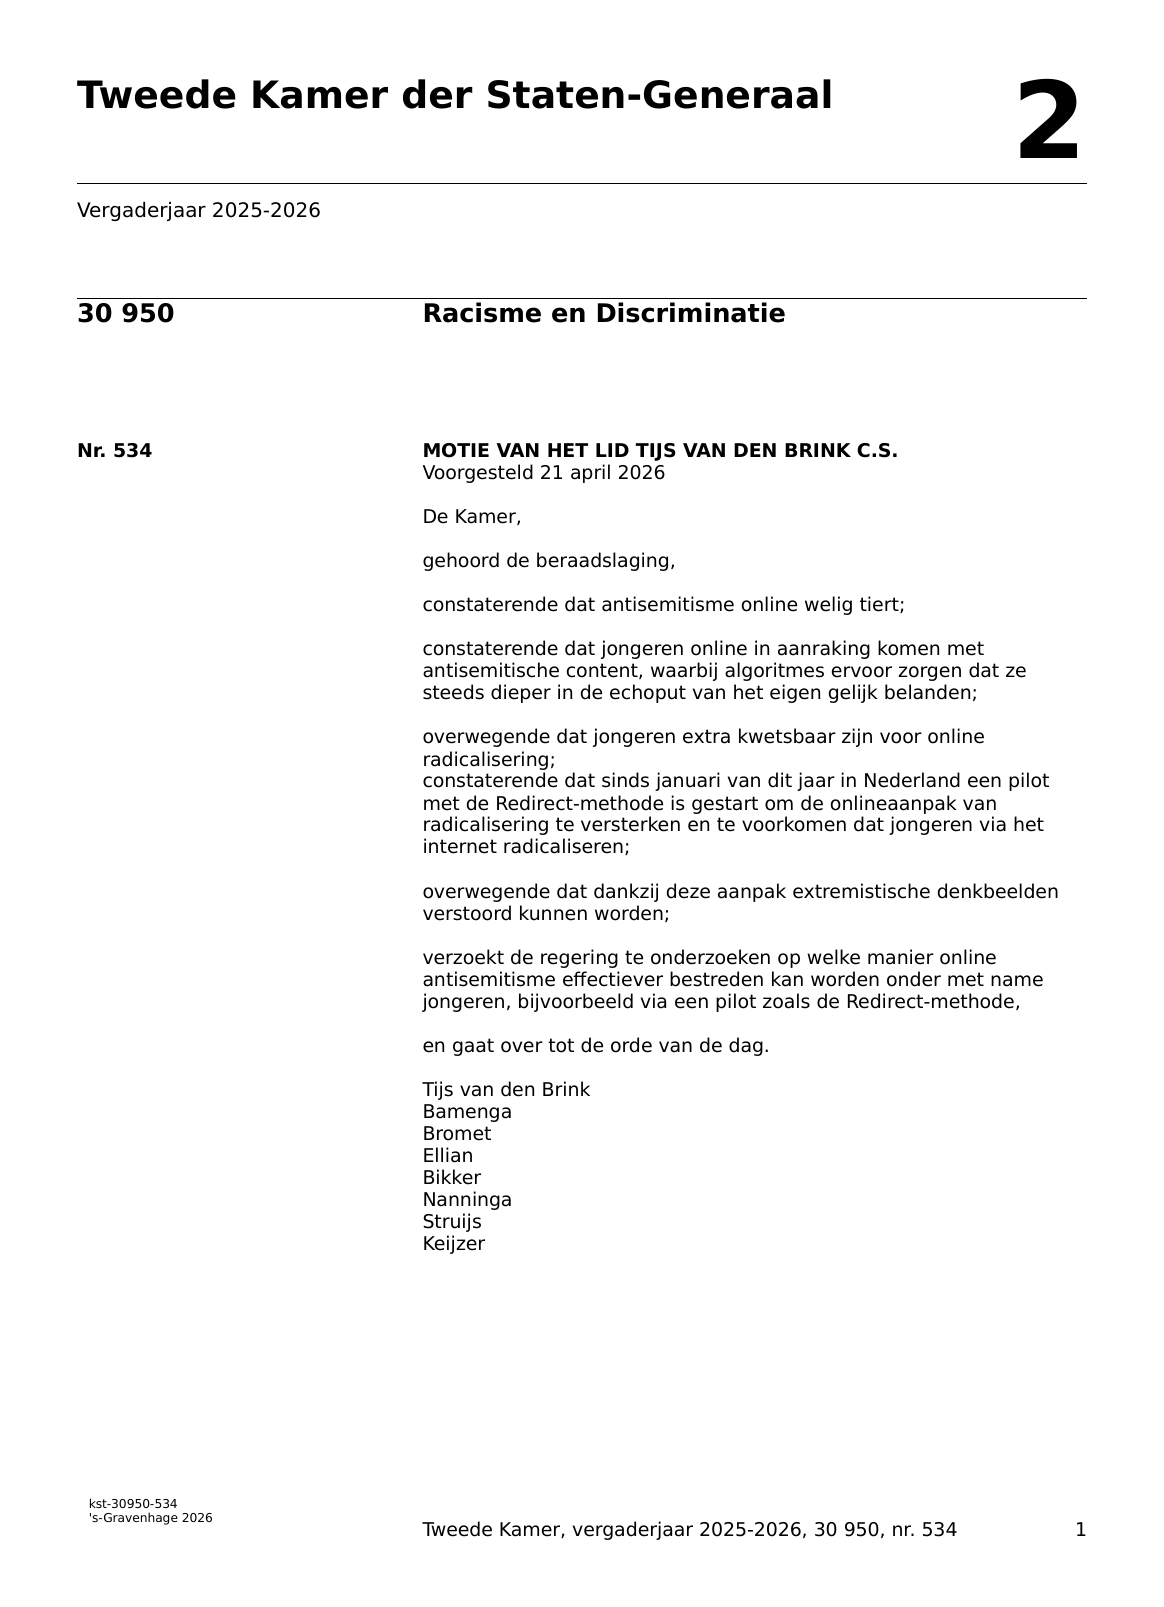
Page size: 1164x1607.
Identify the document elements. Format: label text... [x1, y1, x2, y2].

text Struijs [422, 1211, 1087, 1233]
subtitle 30 950 Racisme en Discriminatie [77, 299, 1087, 329]
text overwegende dat jongeren extra kwetsbaar zijn voor online radicalisering; [422, 726, 1087, 770]
text verzoekt de regering te onderzoeken op welke manier online antisemitisme effectiever bestreden kan worden onder met name jongeren, bijvoorbeeld via een pilot zoals de Redirect-methode, [422, 947, 1087, 1013]
text Bromet [422, 1123, 1087, 1145]
text constaterende dat sinds januari van dit jaar in Nederland een pilot met de Redirect-methode is gestart om de onlineaanpak van radicalisering te versterken en te voorkomen dat jongeren via het internet radicaliseren; [422, 770, 1087, 858]
text overwegende dat dankzij deze aanpak extremistische denkbeelden verstoord kunnen worden; [422, 881, 1087, 924]
text Nanninga [422, 1189, 1087, 1211]
text constaterende dat jongeren online in aanraking komen met antisemitische content, waarbij algoritmes ervoor zorgen dat ze steeds dieper in de echoput van het eigen gelijk belanden; [422, 638, 1087, 704]
text De Kamer, [422, 506, 1087, 528]
subtitle Nr. 534 MOTIE VAN HET LID TIJS VAN DEN BRINK C.S. [77, 440, 1087, 462]
text Bikker [422, 1167, 1087, 1189]
table_header Tweede Kamer der Staten-Generaal [77, 59, 886, 183]
text Keijzer [422, 1233, 1087, 1255]
table_cell Vergaderjaar 2025-2026 [77, 184, 1087, 298]
text Voorgesteld 21 april 2026 [422, 462, 1087, 484]
text Tijs van den Brink [422, 1079, 1087, 1101]
text en gaat over tot de orde van de dag. [422, 1035, 1087, 1057]
text Bamenga [422, 1101, 1087, 1123]
text Ellian [422, 1145, 1087, 1167]
text gehoord de beraadslaging, [422, 550, 1087, 572]
text 's-Gravenhage 2026 [88, 1511, 323, 1525]
text constaterende dat antisemitisme online welig tiert; [422, 594, 1087, 616]
text kst-30950-534 [88, 1497, 323, 1511]
table_header 2 [886, 59, 1087, 183]
